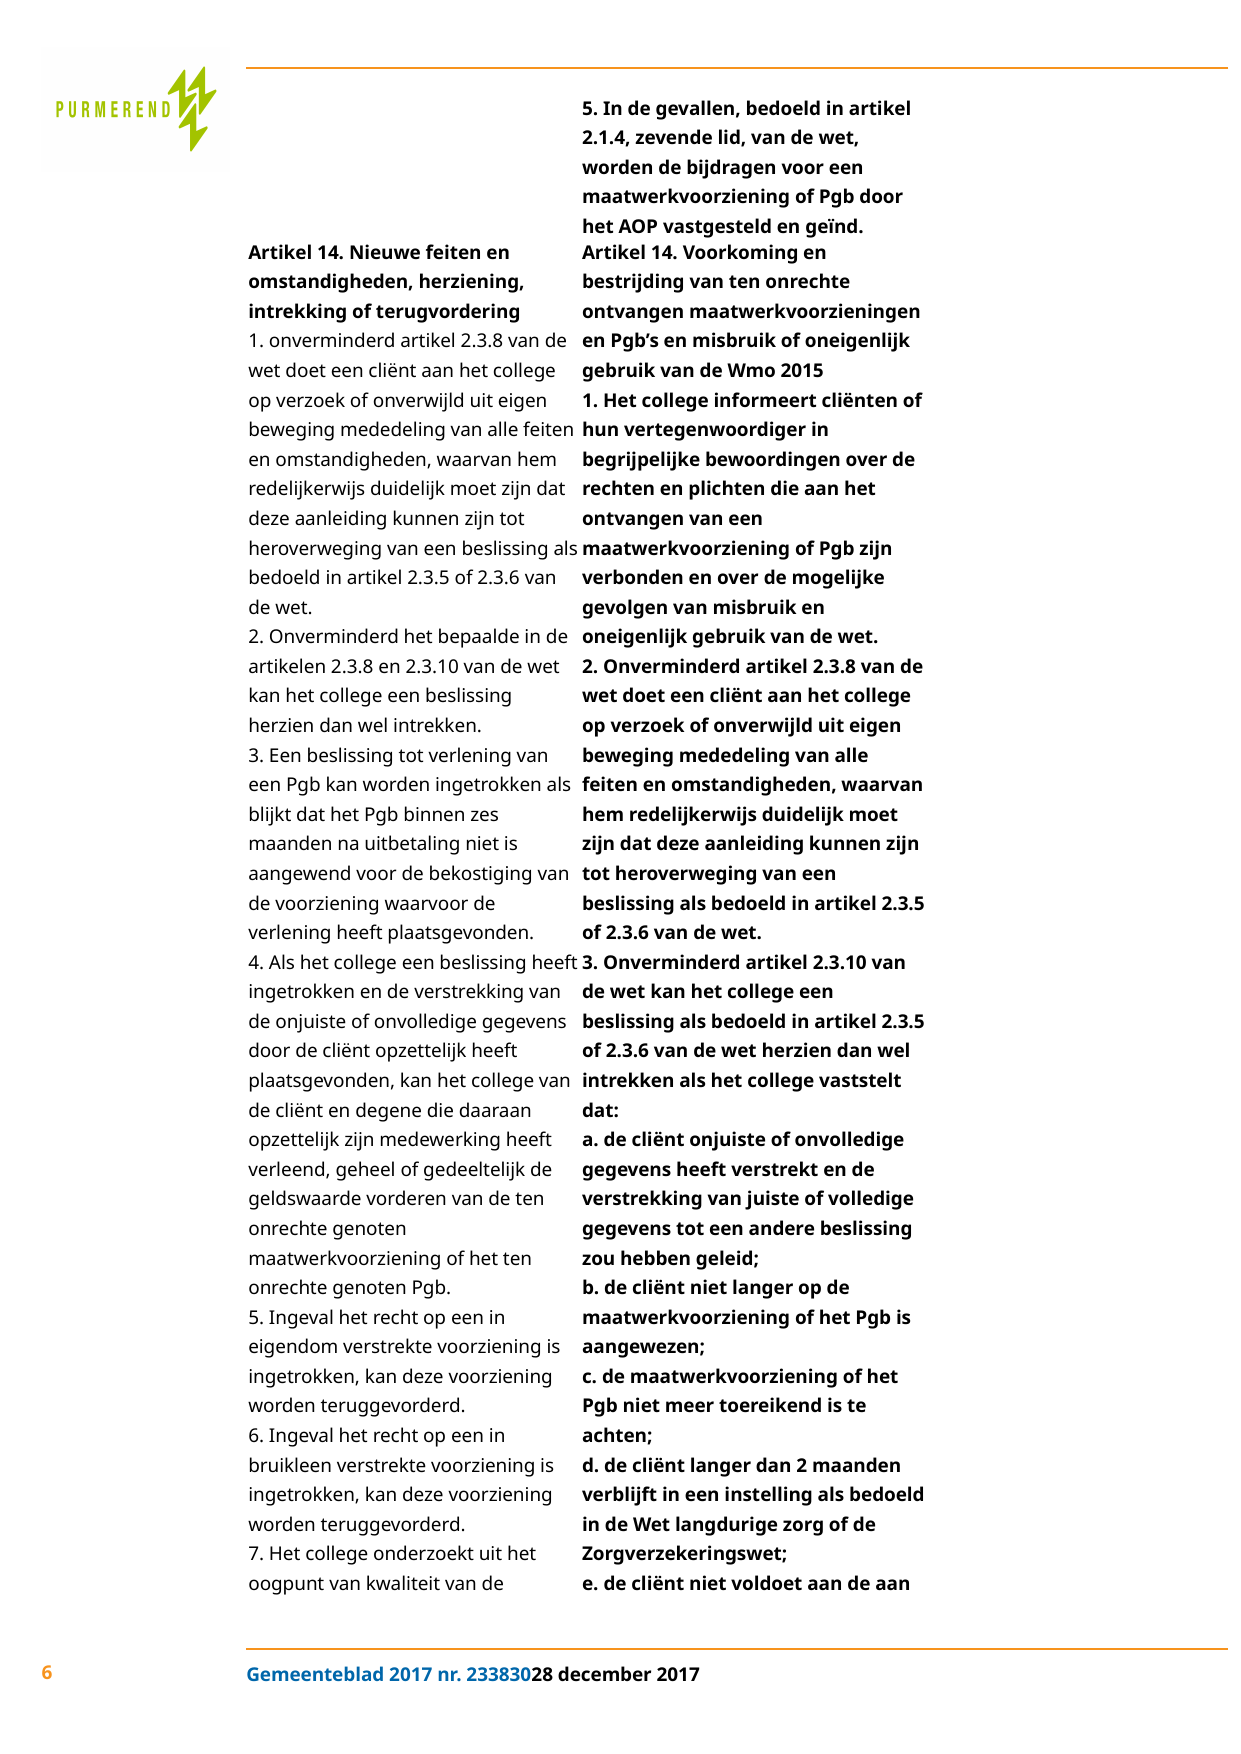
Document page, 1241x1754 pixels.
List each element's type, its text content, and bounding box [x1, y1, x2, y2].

table_cell [926, 239, 1152, 1596]
table_cell [248, 95, 582, 239]
picture [41, 47, 231, 172]
table_cell [926, 95, 1152, 239]
table_cell Artikel 14. Nieuwe feiten en omstandigheden, herziening, intrekking of terugvordering 1. onverminderd artikel 2.3.8 van de wet doet een cliënt aan het college op verzoek of onverwijld uit eigen beweging mededeling van alle feiten en omstandigheden, waarvan hem redelijkerwijs duidelijk moet zijn dat deze aanleiding kunnen zijn tot heroverweging van een beslissing als bedoeld in artikel 2.3.5 of 2.3.6 van de wet. 2. Onverminderd het bepaalde in de artikelen 2.3.8 en 2.3.10 van de wet kan het college een beslissing herzien dan wel intrekken. 3. Een beslissing tot verlening van een Pgb kan worden ingetrokken als blijkt dat het Pgb binnen zes maanden na uitbetaling niet is aangewend voor de bekostiging van de voorziening waarvoor de verlening heeft plaatsgevonden. 4. Als het college een beslissing heeft ingetrokken en de verstrekking van de onjuiste of onvolledige gegevens door de cliënt opzettelijk heeft plaatsgevonden, kan het college van de cliënt en degene die daaraan opzettelijk zijn medewerking heeft verleend, geheel of gedeeltelijk de geldswaarde vorderen van de ten onrechte genoten maatwerkvoorziening of het ten onrechte genoten Pgb. 5. Ingeval het recht op een in eigendom verstrekte voorziening is ingetrokken, kan deze voorziening worden teruggevorderd. 6. Ingeval het recht op een in bruikleen verstrekte voorziening is ingetrokken, kan deze voorziening worden teruggevorderd. 7. Het college onderzoekt uit het oogpunt van kwaliteit van de [248, 239, 582, 1596]
table_cell 5. In de gevallen, bedoeld in artikel 2.1.4, zevende lid, van de wet, worden de bijdragen voor een maatwerkvoorziening of Pgb door het AOP vastgesteld en geïnd. [582, 95, 926, 239]
table_cell Artikel 14. Voorkoming en bestrijding van ten onrechte ontvangen maatwerkvoorzieningen en Pgb’s en misbruik of oneigenlijk gebruik van de Wmo 2015 1. Het college informeert cliënten of hun vertegenwoordiger in begrijpelijke bewoordingen over de rechten en plichten die aan het ontvangen van een maatwerkvoorziening of Pgb zijn verbonden en over de mogelijke gevolgen van misbruik en oneigenlijk gebruik van de wet. 2. Onverminderd artikel 2.3.8 van de wet doet een cliënt aan het college op verzoek of onverwijld uit eigen beweging mededeling van alle feiten en omstandigheden, waarvan hem redelijkerwijs duidelijk moet zijn dat deze aanleiding kunnen zijn tot heroverweging van een beslissing als bedoeld in artikel 2.3.5 of 2.3.6 van de wet. 3. Onverminderd artikel 2.3.10 van de wet kan het college een beslissing als bedoeld in artikel 2.3.5 of 2.3.6 van de wet herzien dan wel intrekken als het college vaststelt dat: a. de cliënt onjuiste of onvolledige gegevens heeft verstrekt en de verstrekking van juiste of volledige gegevens tot een andere beslissing zou hebben geleid; b. de cliënt niet langer op de maatwerkvoorziening of het Pgb is aangewezen; c. de maatwerkvoorziening of het Pgb niet meer toereikend is te achten; d. de cliënt langer dan 2 maanden verblijft in een instelling als bedoeld in de Wet langdurige zorg of de Zorgverzekeringswet; e. de cliënt niet voldoet aan de aan [582, 239, 926, 1596]
